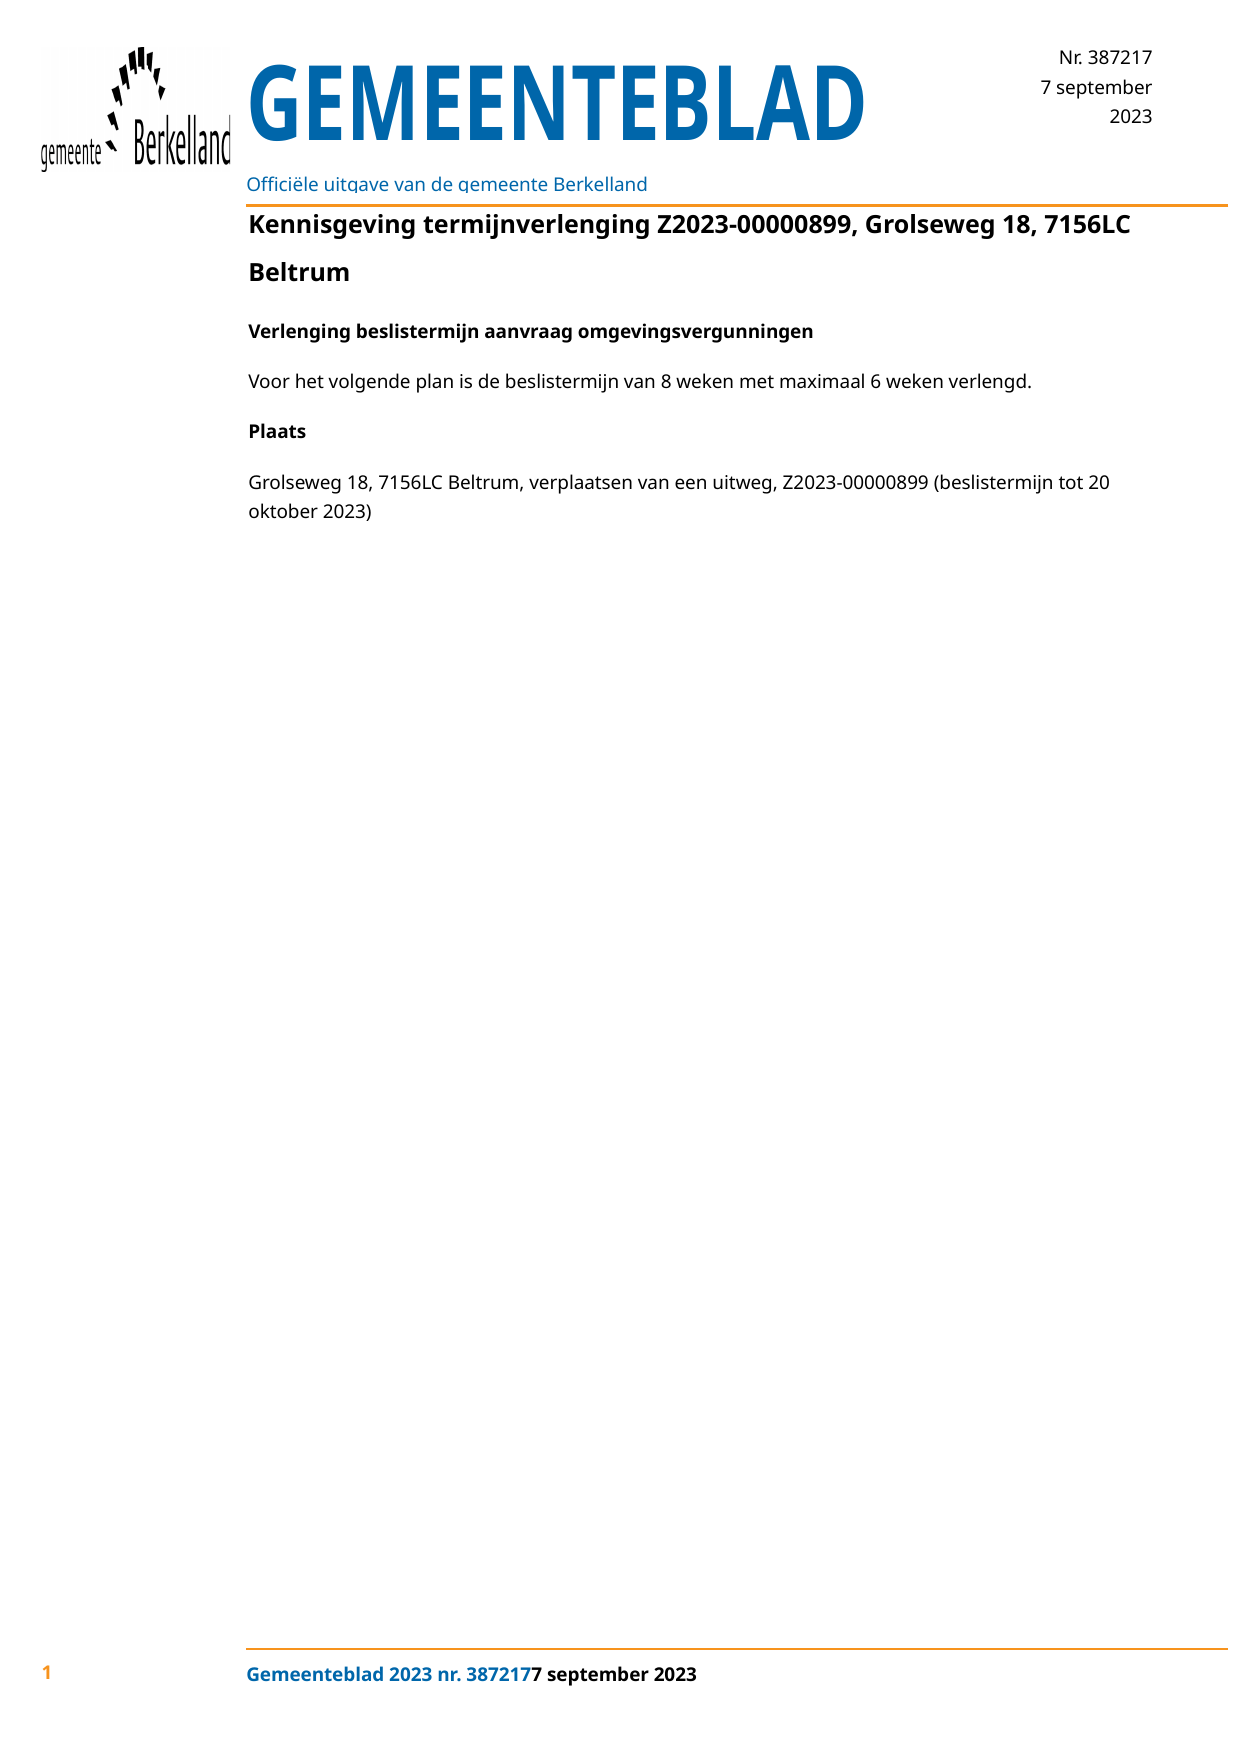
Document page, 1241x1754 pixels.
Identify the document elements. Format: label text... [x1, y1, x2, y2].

picture [41, 47, 231, 172]
text Grolseweg 18, 7156LC Beltrum, verplaatsen van een uitweg, Z2023-00000899 (beslistermijn tot 20 oktober 2023) [248, 469, 1152, 524]
text Voor het volgende plan is de beslistermijn van 8 weken met maximaal 6 weken verlengd. [248, 368, 1152, 394]
text Plaats [248, 419, 1152, 444]
text Verlenging beslistermijn aanvraag omgevingsvergunningen [248, 318, 1152, 344]
text Kennisgeving termijnverlenging Z2023-00000899, Grolseweg 18, 7156LC Beltrum [248, 207, 1152, 288]
